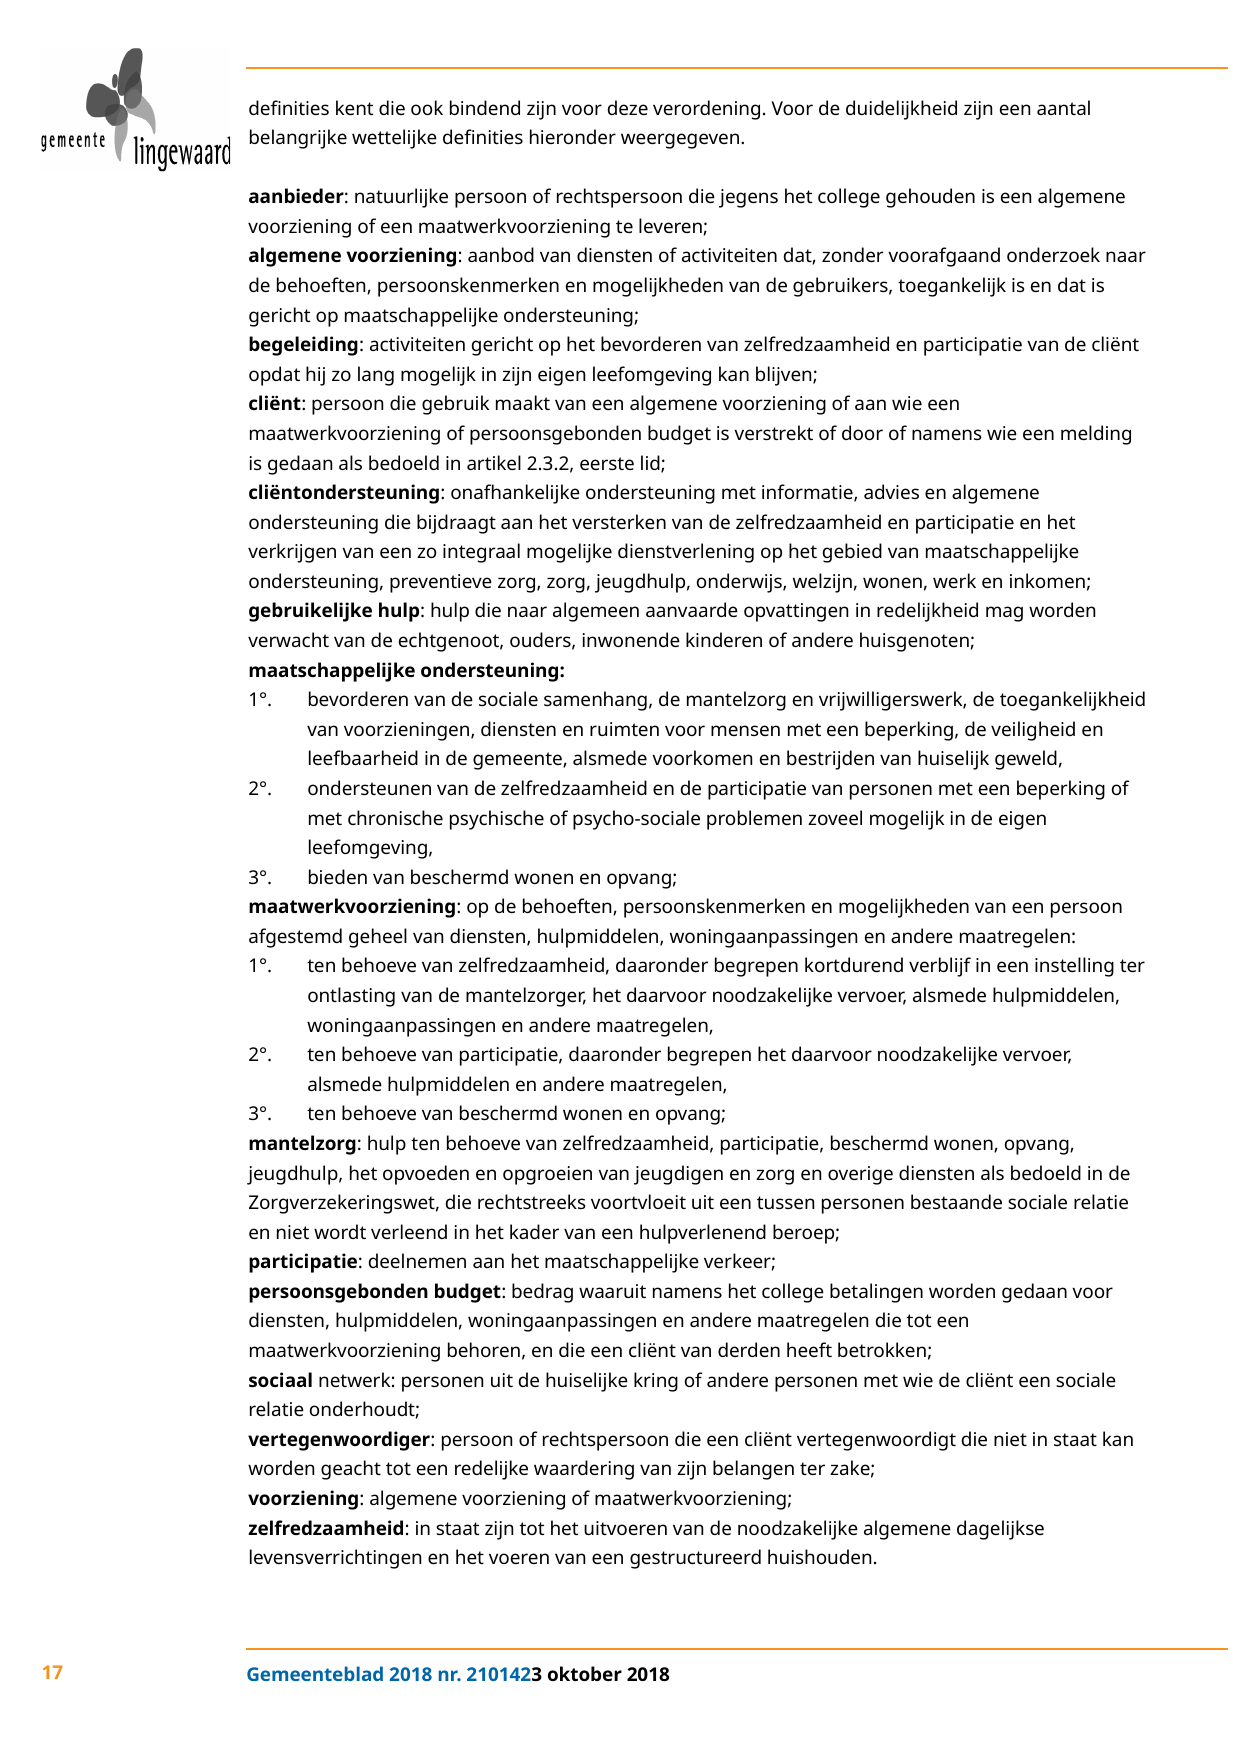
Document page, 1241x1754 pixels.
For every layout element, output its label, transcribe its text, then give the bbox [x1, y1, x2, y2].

list bieden van beschermd wonen en opvang; [248, 864, 1152, 890]
text zelfredzaamheid: in staat zijn tot het uitvoeren van de noodzakelijke algemene dagelijkse levensverrichtingen en het voeren van een gestructureerd huishouden. [248, 1515, 1152, 1570]
list ondersteunen van de zelfredzaamheid en de participatie van personen met een beperking of met chronische psychische of psycho-sociale problemen zoveel mogelijk in de eigen leefomgeving, [248, 775, 1152, 860]
picture [41, 47, 231, 172]
text maatschappelijke ondersteuning: [248, 657, 1152, 683]
text persoonsgebonden budget: bedrag waaruit namens het college betalingen worden gedaan voor diensten, hulpmiddelen, woningaanpassingen en andere maatregelen die tot een maatwerkvoorziening behoren, en die een cliënt van derden heeft betrokken; [248, 1278, 1152, 1363]
text cliënt: persoon die gebruik maakt van een algemene voorziening of aan wie een maatwerkvoorziening of persoonsgebonden budget is verstrekt of door of namens wie een melding is gedaan als bedoeld in artikel 2.3.2, eerste lid; [248, 391, 1152, 476]
text maatwerkvoorziening: op de behoeften, persoonskenmerken en mogelijkheden van een persoon afgestemd geheel van diensten, hulpmiddelen, woningaanpassingen en andere maatregelen: [248, 893, 1152, 949]
text aanbieder: natuurlijke persoon of rechtspersoon die jegens het college gehouden is een algemene voorziening of een maatwerkvoorziening te leveren; [248, 183, 1152, 239]
text begeleiding: activiteiten gericht op het bevorderen van zelfredzaamheid en participatie van de cliënt opdat hij zo lang mogelijk in zijn eigen leefomgeving kan blijven; [248, 331, 1152, 387]
text cliёntondersteuning: onafhankelijke ondersteuning met informatie, advies en algemene ondersteuning die bijdraagt aan het versterken van de zelfredzaamheid en participatie en het verkrijgen van een zo integraal mogelijke dienstverlening op het gebied van maatschappelijke ondersteuning, preventieve zorg, zorg, jeugdhulp, onderwijs, welzijn, wonen, werk en inkomen; [248, 479, 1152, 594]
text mantelzorg: hulp ten behoeve van zelfredzaamheid, participatie, beschermd wonen, opvang, jeugdhulp, het opvoeden en opgroeien van jeugdigen en zorg en overige diensten als bedoeld in de Zorgverzekeringswet, die rechtstreeks voortvloeit uit een tussen personen bestaande sociale relatie en niet wordt verleend in het kader van een hulpverlenend beroep; [248, 1130, 1152, 1245]
list ten behoeve van beschermd wonen en opvang; [248, 1101, 1152, 1126]
text algemene voorziening: aanbod van diensten of activiteiten dat, zonder voorafgaand onderzoek naar de behoeften, persoonskenmerken en mogelijkheden van de gebruikers, toegankelijk is en dat is gericht op maatschappelijke ondersteuning; [248, 243, 1152, 328]
text participatie: deelnemen aan het maatschappelijke verkeer; [248, 1248, 1152, 1274]
list bevorderen van de sociale samenhang, de mantelzorg en vrijwilligerswerk, de toegankelijkheid van voorzieningen, diensten en ruimten voor mensen met een beperking, de veiligheid en leefbaarheid in de gemeente, alsmede voorkomen en bestrijden van huiselijk geweld, [248, 686, 1152, 771]
text vertegenwoordiger: persoon of rechtspersoon die een cliënt vertegenwoordigt die niet in staat kan worden geacht tot een redelijke waardering van zijn belangen ter zake; [248, 1426, 1152, 1481]
list ten behoeve van zelfredzaamheid, daaronder begrepen kortdurend verblijf in een instelling ter ontlasting van de mantelzorger, het daarvoor noodzakelijke vervoer, alsmede hulpmiddelen, woningaanpassingen en andere maatregelen, [248, 953, 1152, 1038]
text sociaal netwerk: personen uit de huiselijke kring of andere personen met wie de cliёnt een sociale relatie onderhoudt; [248, 1367, 1152, 1422]
text definities kent die ook bindend zijn voor deze verordening. Voor de duidelijkheid zijn een aantal belangrijke wettelijke definities hieronder weergegeven. [248, 95, 1152, 150]
list ten behoeve van participatie, daaronder begrepen het daarvoor noodzakelijke vervoer, alsmede hulpmiddelen en andere maatregelen, [248, 1041, 1152, 1097]
text gebruikelijke hulp: hulp die naar algemeen aanvaarde opvattingen in redelijkheid mag worden verwacht van de echtgenoot, ouders, inwonende kinderen of andere huisgenoten; [248, 598, 1152, 653]
text voorziening: algemene voorziening of maatwerkvoorziening; [248, 1485, 1152, 1511]
